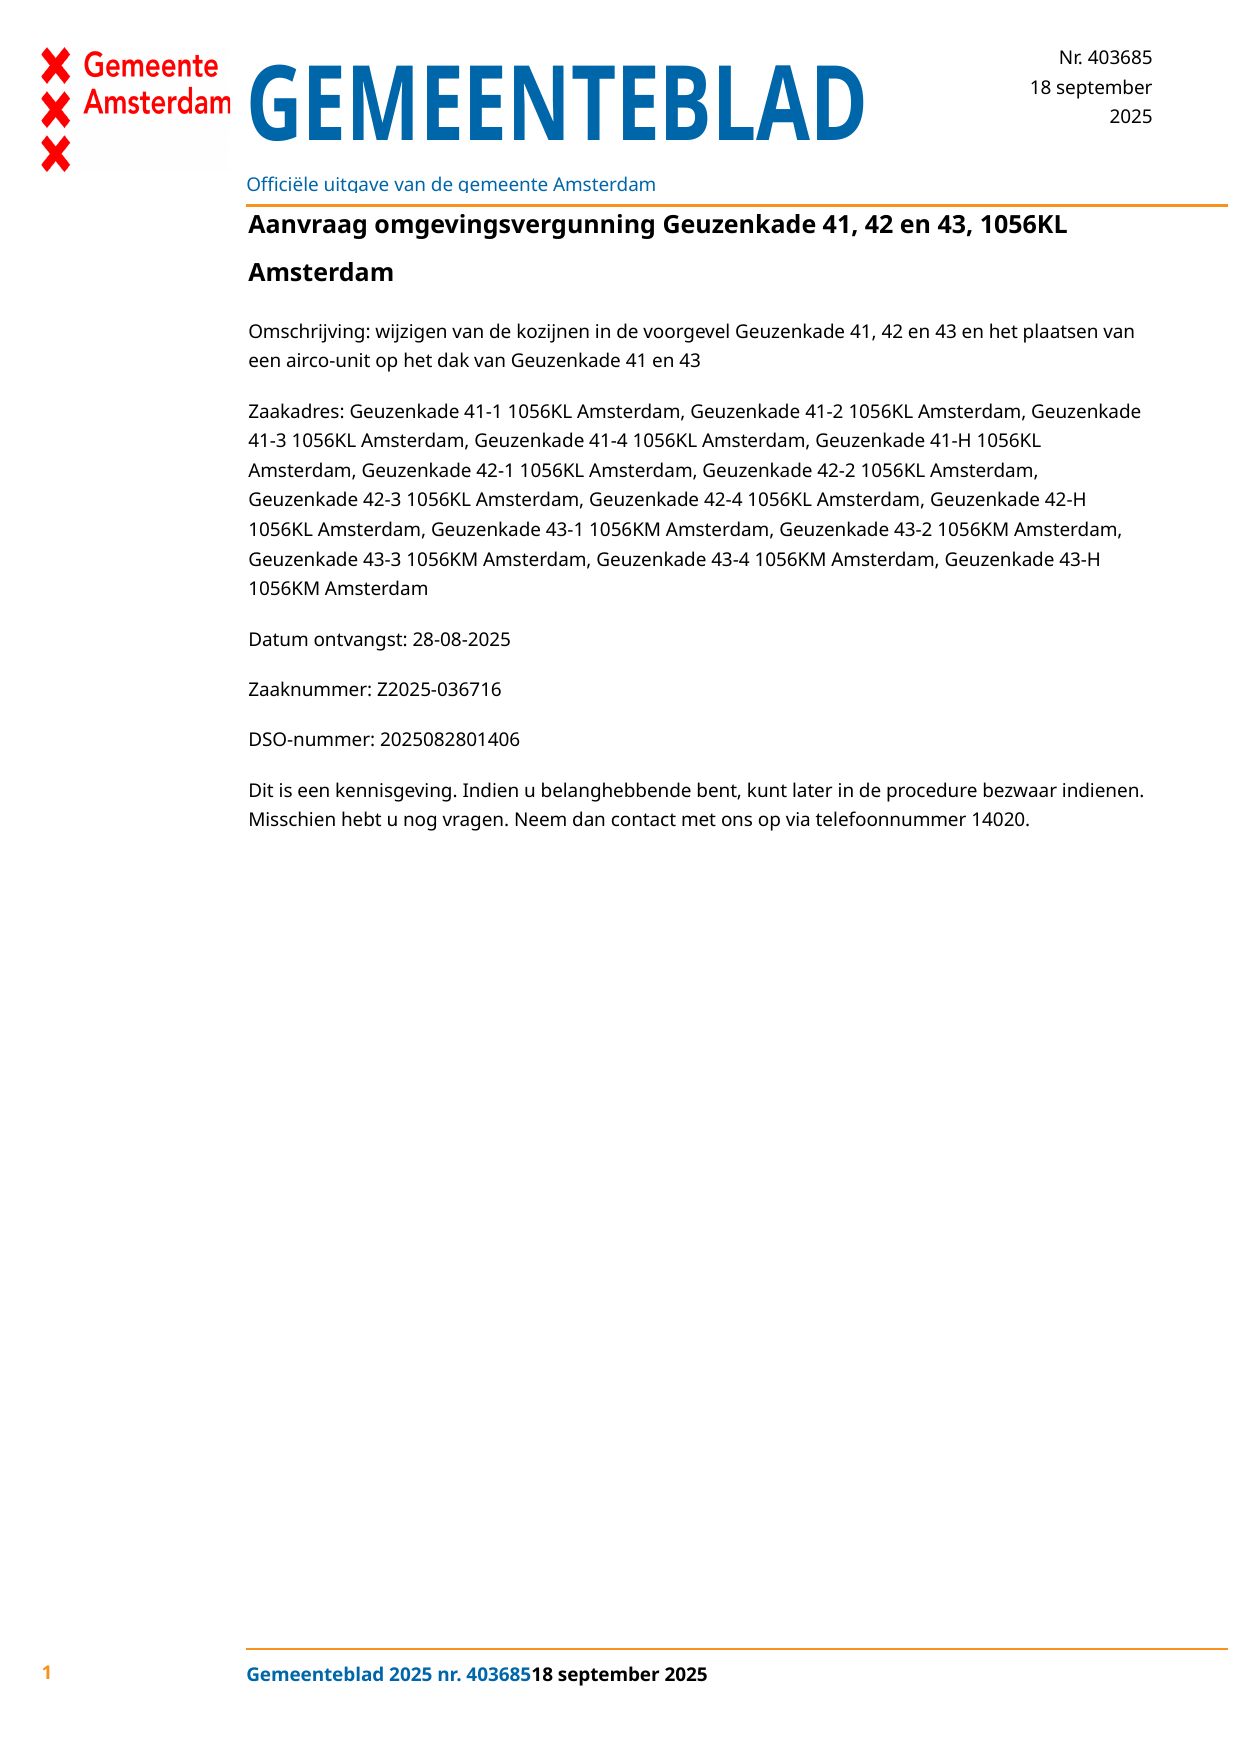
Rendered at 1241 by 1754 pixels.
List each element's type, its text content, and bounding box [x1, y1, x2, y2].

text Zaaknummer: Z2025-036716 [248, 676, 1152, 702]
text Omschrijving: wijzigen van de kozijnen in de voorgevel Geuzenkade 41, 42 en 43 en het plaatsen van een airco-unit op het dak van Geuzenkade 41 en 43 [248, 318, 1152, 373]
text Datum ontvangst: 28-08-2025 [248, 626, 1152, 652]
text Dit is een kennisgeving. Indien u belanghebbende bent, kunt later in de procedure bezwaar indienen. Misschien hebt u nog vragen. Neem dan contact met ons op via telefoonnummer 14020. [248, 777, 1152, 832]
picture [41, 47, 231, 172]
text Zaakadres: Geuzenkade 41-1 1056KL Amsterdam, Geuzenkade 41-2 1056KL Amsterdam, Geuzenkade 41-3 1056KL Amsterdam, Geuzenkade 41-4 1056KL Amsterdam, Geuzenkade 41-H 1056KL Amsterdam, Geuzenkade 42-1 1056KL Amsterdam, Geuzenkade 42-2 1056KL Amsterdam, Geuzenkade 42-3 1056KL Amsterdam, Geuzenkade 42-4 1056KL Amsterdam, Geuzenkade 42-H 1056KL Amsterdam, Geuzenkade 43-1 1056KM Amsterdam, Geuzenkade 43-2 1056KM Amsterdam, Geuzenkade 43-3 1056KM Amsterdam, Geuzenkade 43-4 1056KM Amsterdam, Geuzenkade 43-H 1056KM Amsterdam [248, 398, 1152, 601]
text DSO-nummer: 2025082801406 [248, 727, 1152, 752]
text Aanvraag omgevingsvergunning Geuzenkade 41, 42 en 43, 1056KL Amsterdam [248, 207, 1152, 288]
